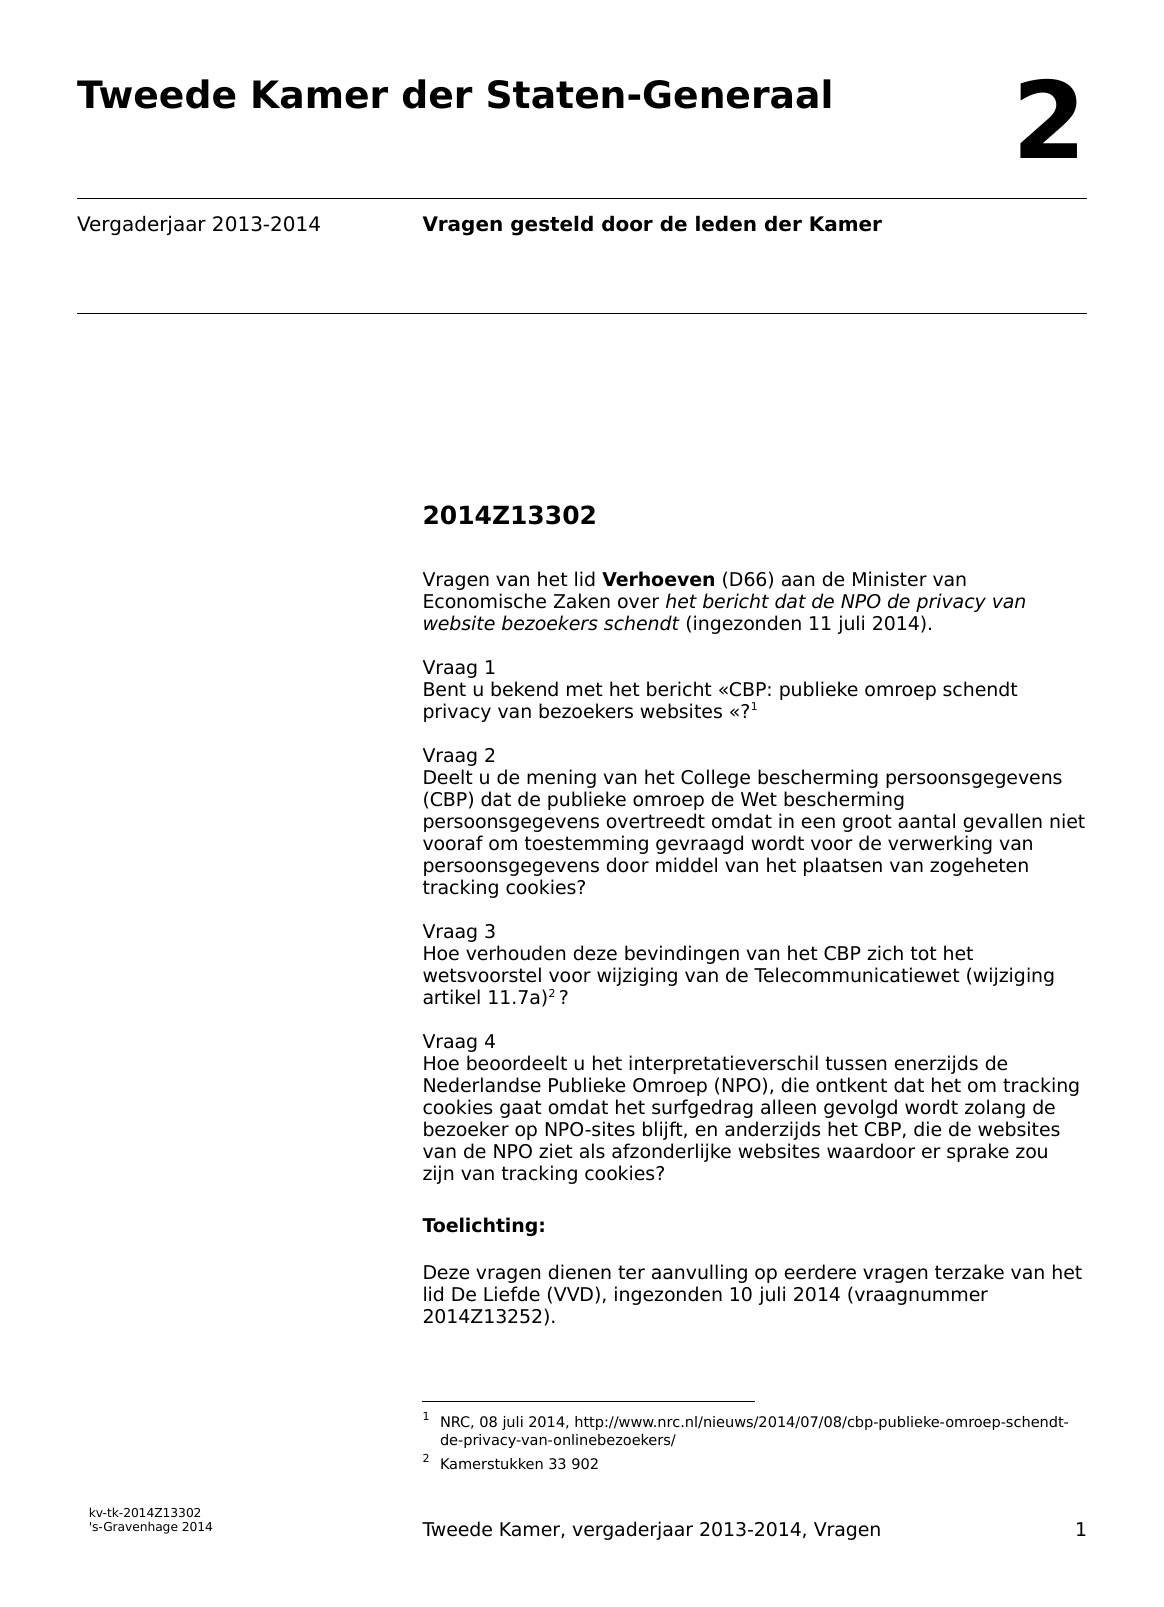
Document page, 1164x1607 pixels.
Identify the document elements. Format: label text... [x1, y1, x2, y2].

table_cell Vergaderjaar 2013-2014 [77, 199, 422, 313]
text Bent u bekend met het bericht «CBP: publieke omroep schendt privacy van bezoekers websites «? [422, 679, 1087, 723]
text NRC, 08 juli 2014, http://www.nrc.nl/nieuws/2014/07/08/cbp-publieke-omroep-schendt-de-privacy-van-onlinebezoekers/ [422, 1410, 1087, 1449]
text Hoe beoordeelt u het interpretatieverschil tussen enerzijds de Nederlandse Publieke Omroep (NPO), die ontkent dat het om tracking cookies gaat omdat het surfgedrag alleen gevolgd wordt zolang de bezoeker op NPO-sites blijft, en anderzijds het CBP, die de websites van de NPO ziet als afzonderlijke websites waardoor er sprake zou zijn van tracking cookies? [422, 1053, 1087, 1185]
text Vragen van het lid Verhoeven (D66) aan de Minister van Economische Zaken over het bericht dat de NPO de privacy van website bezoekers schendt (ingezonden 11 juli 2014). [422, 569, 1087, 635]
text Vraag 2 [422, 745, 1087, 767]
text Hoe verhouden deze bevindingen van het CBP zich tot het wetsvoorstel voor wijziging van de Telecommunicatiewet (wijziging artikel 11.7a)? [422, 943, 1087, 1009]
subtitle Toelichting: [422, 1215, 1087, 1237]
table_cell Vragen gesteld door de leden der Kamer [422, 199, 1087, 313]
text Vraag 3 [422, 921, 1087, 943]
text kv-tk-2014Z13302 [88, 1506, 323, 1520]
table_header 2 [886, 59, 1087, 198]
text Vraag 1 [422, 657, 1087, 679]
text Kamerstukken 33 902 [422, 1452, 1087, 1474]
text Deelt u de mening van het College bescherming persoonsgegevens (CBP) dat de publieke omroep de Wet bescherming persoonsgegevens overtreedt omdat in een groot aantal gevallen niet vooraf om toestemming gevraagd wordt voor de verwerking van persoonsgegevens door middel van het plaatsen van zogeheten tracking cookies? [422, 767, 1087, 899]
text 2014Z13302 [422, 501, 1087, 531]
text Vraag 4 [422, 1031, 1087, 1053]
text 's-Gravenhage 2014 [88, 1520, 323, 1534]
table_header Tweede Kamer der Staten-Generaal [77, 59, 886, 198]
text Deze vragen dienen ter aanvulling op eerdere vragen terzake van het lid De Liefde (VVD), ingezonden 10 juli 2014 (vraagnummer 2014Z13252). [422, 1262, 1087, 1328]
